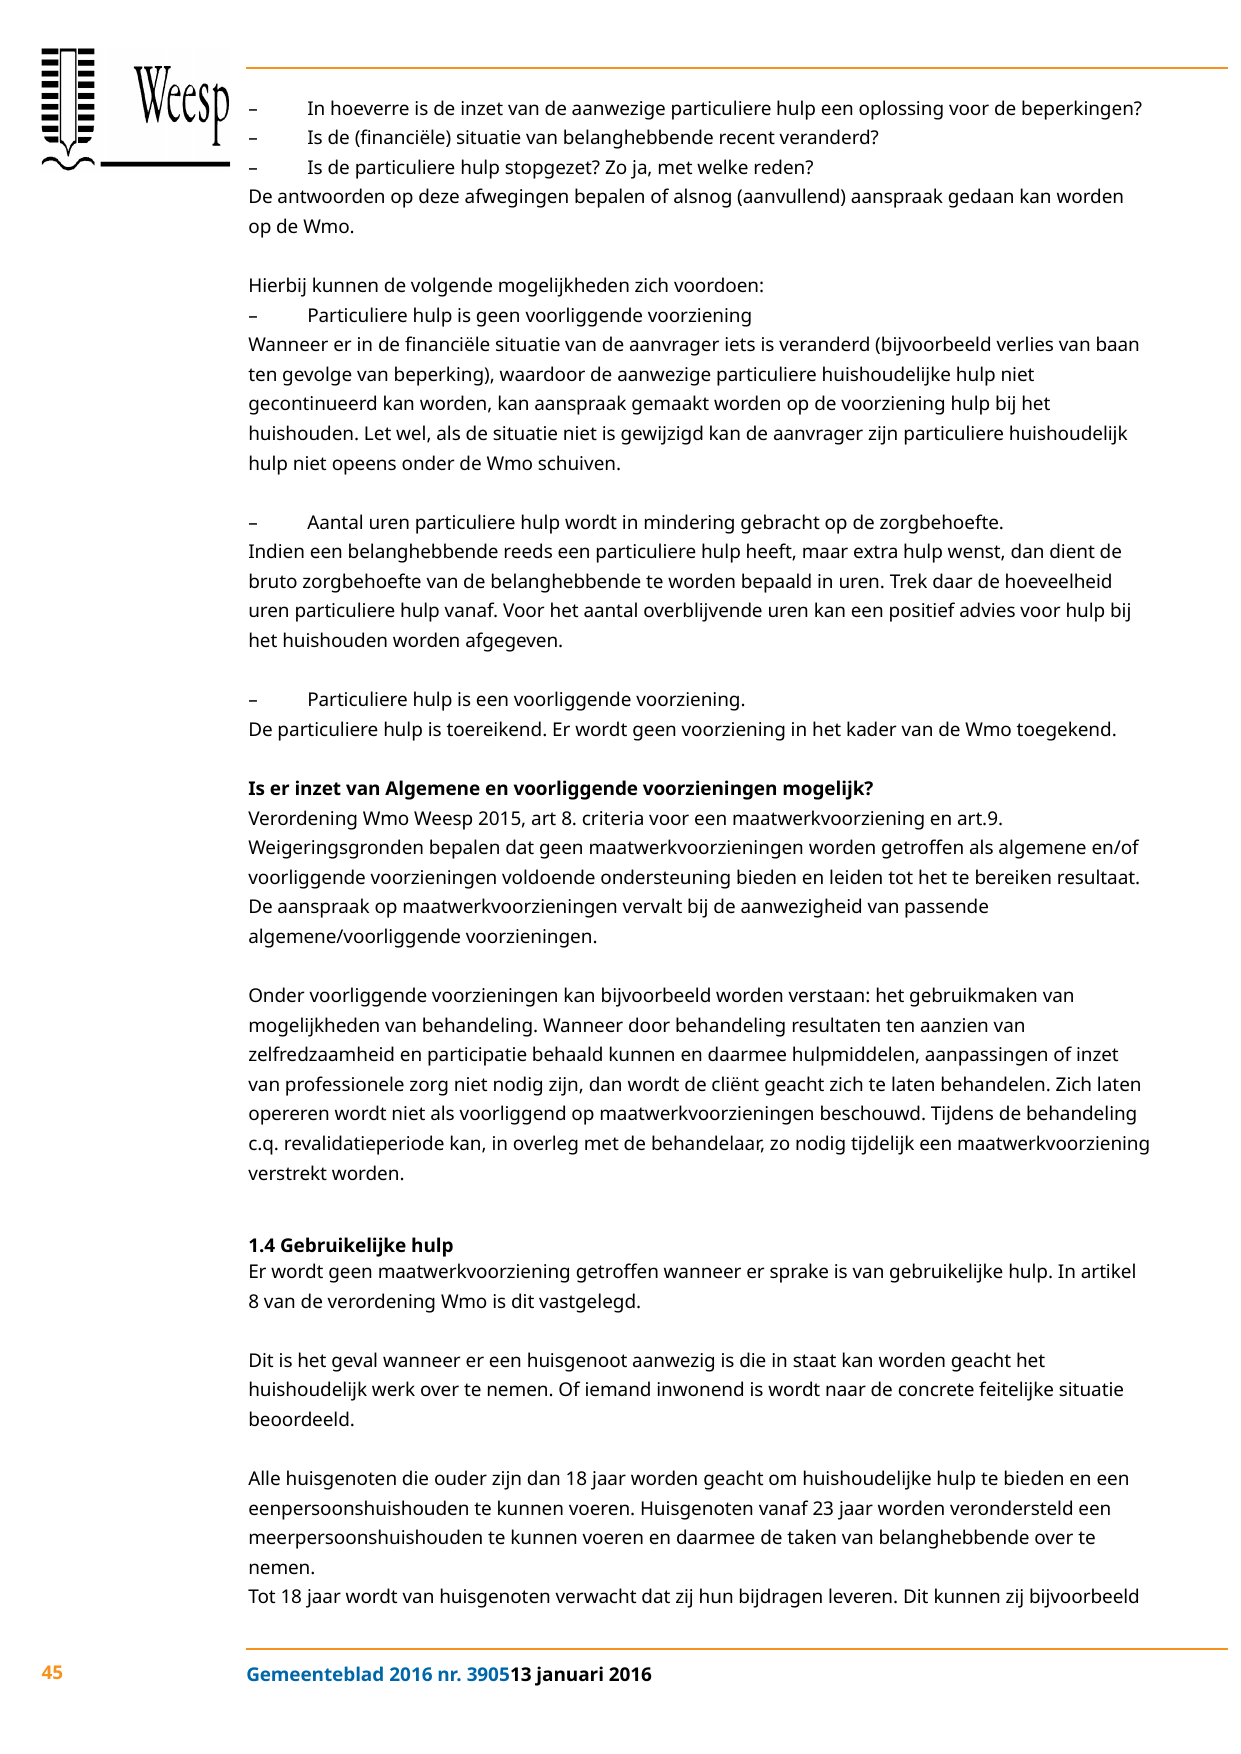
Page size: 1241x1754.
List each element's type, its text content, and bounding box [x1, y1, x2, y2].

picture [41, 47, 231, 172]
text Tot 18 jaar wordt van huisgenoten verwacht dat zij hun bijdragen leveren. Dit kunnen zij bijvoorbeeld [248, 1584, 1152, 1609]
text De particuliere hulp is toereikend. Er wordt geen voorziening in het kader van de Wmo toegekend. [248, 716, 1152, 742]
text Alle huisgenoten die ouder zijn dan 18 jaar worden geacht om huishoudelijke hulp te bieden en een eenpersoonshuishouden te kunnen voeren. Huisgenoten vanaf 23 jaar worden verondersteld een meerpersoonshuishouden te kunnen voeren en daarmee de taken van belanghebbende over te nemen. [248, 1465, 1152, 1580]
list Particuliere hulp is een voorliggende voorziening. [248, 686, 1152, 712]
list Aantal uren particuliere hulp wordt in mindering gebracht op de zorgbehoefte. [248, 509, 1152, 535]
text Verordening Wmo Weesp 2015, art 8. criteria voor een maatwerkvoorziening en art.9. Weigeringsgronden bepalen dat geen maatwerkvoorzieningen worden getroffen als algemene en/of voorliggende voorzieningen voldoende ondersteuning bieden en leiden tot het te bereiken resultaat. De aanspraak op maatwerkvoorzieningen vervalt bij de aanwezigheid van passende algemene/voorliggende voorzieningen. [248, 805, 1152, 949]
text Indien een belanghebbende reeds een particuliere hulp heeft, maar extra hulp wenst, dan dient de bruto zorgbehoefte van de belanghebbende te worden bepaald in uren. Trek daar de hoeveelheid uren particuliere hulp vanaf. Voor het aantal overblijvende uren kan een positief advies voor hulp bij het huishouden worden afgegeven. [248, 538, 1152, 653]
text Hierbij kunnen de volgende mogelijkheden zich voordoen: [248, 272, 1152, 298]
text 1.4 Gebruikelijke hulp [248, 1232, 1152, 1258]
list Is de (financiële) situatie van belanghebbende recent veranderd? [248, 124, 1152, 150]
text Onder voorliggende voorzieningen kan bijvoorbeeld worden verstaan: het gebruikmaken van mogelijkheden van behandeling. Wanneer door behandeling resultaten ten aanzien van zelfredzaamheid en participatie behaald kunnen en daarmee hulpmiddelen, aanpassingen of inzet van professionele zorg niet nodig zijn, dan wordt de cliënt geacht zich te laten behandelen. Zich laten opereren wordt niet als voorliggend op maatwerkvoorzieningen beschouwd. Tijdens de behandeling c.q. revalidatieperiode kan, in overleg met de behandelaar, zo nodig tijdelijk een maatwerkvoorziening verstrekt worden. [248, 982, 1152, 1186]
text Dit is het geval wanneer er een huisgenoot aanwezig is die in staat kan worden geacht het huishoudelijk werk over te nemen. Of iemand inwonend is wordt naar de concrete feitelijke situatie beoordeeld. [248, 1347, 1152, 1432]
text Is er inzet van Algemene en voorliggende voorzieningen mogelijk? [248, 775, 1152, 801]
text Er wordt geen maatwerkvoorziening getroffen wanneer er sprake is van gebruikelijke hulp. In artikel 8 van de verordening Wmo is dit vastgelegd. [248, 1258, 1152, 1313]
list Particuliere hulp is geen voorliggende voorziening [248, 302, 1152, 328]
list In hoeverre is de inzet van de aanwezige particuliere hulp een oplossing voor de beperkingen? [248, 95, 1152, 121]
text Wanneer er in de financiële situatie van de aanvrager iets is veranderd (bijvoorbeeld verlies van baan ten gevolge van beperking), waardoor de aanwezige particuliere huishoudelijke hulp niet gecontinueerd kan worden, kan aanspraak gemaakt worden op de voorziening hulp bij het huishouden. Let wel, als de situatie niet is gewijzigd kan de aanvrager zijn particuliere huishoudelijk hulp niet opeens onder de Wmo schuiven. [248, 331, 1152, 476]
text De antwoorden op deze afwegingen bepalen of alsnog (aanvullend) aanspraak gedaan kan worden op de Wmo. [248, 183, 1152, 239]
list Is de particuliere hulp stopgezet? Zo ja, met welke reden? [248, 154, 1152, 180]
